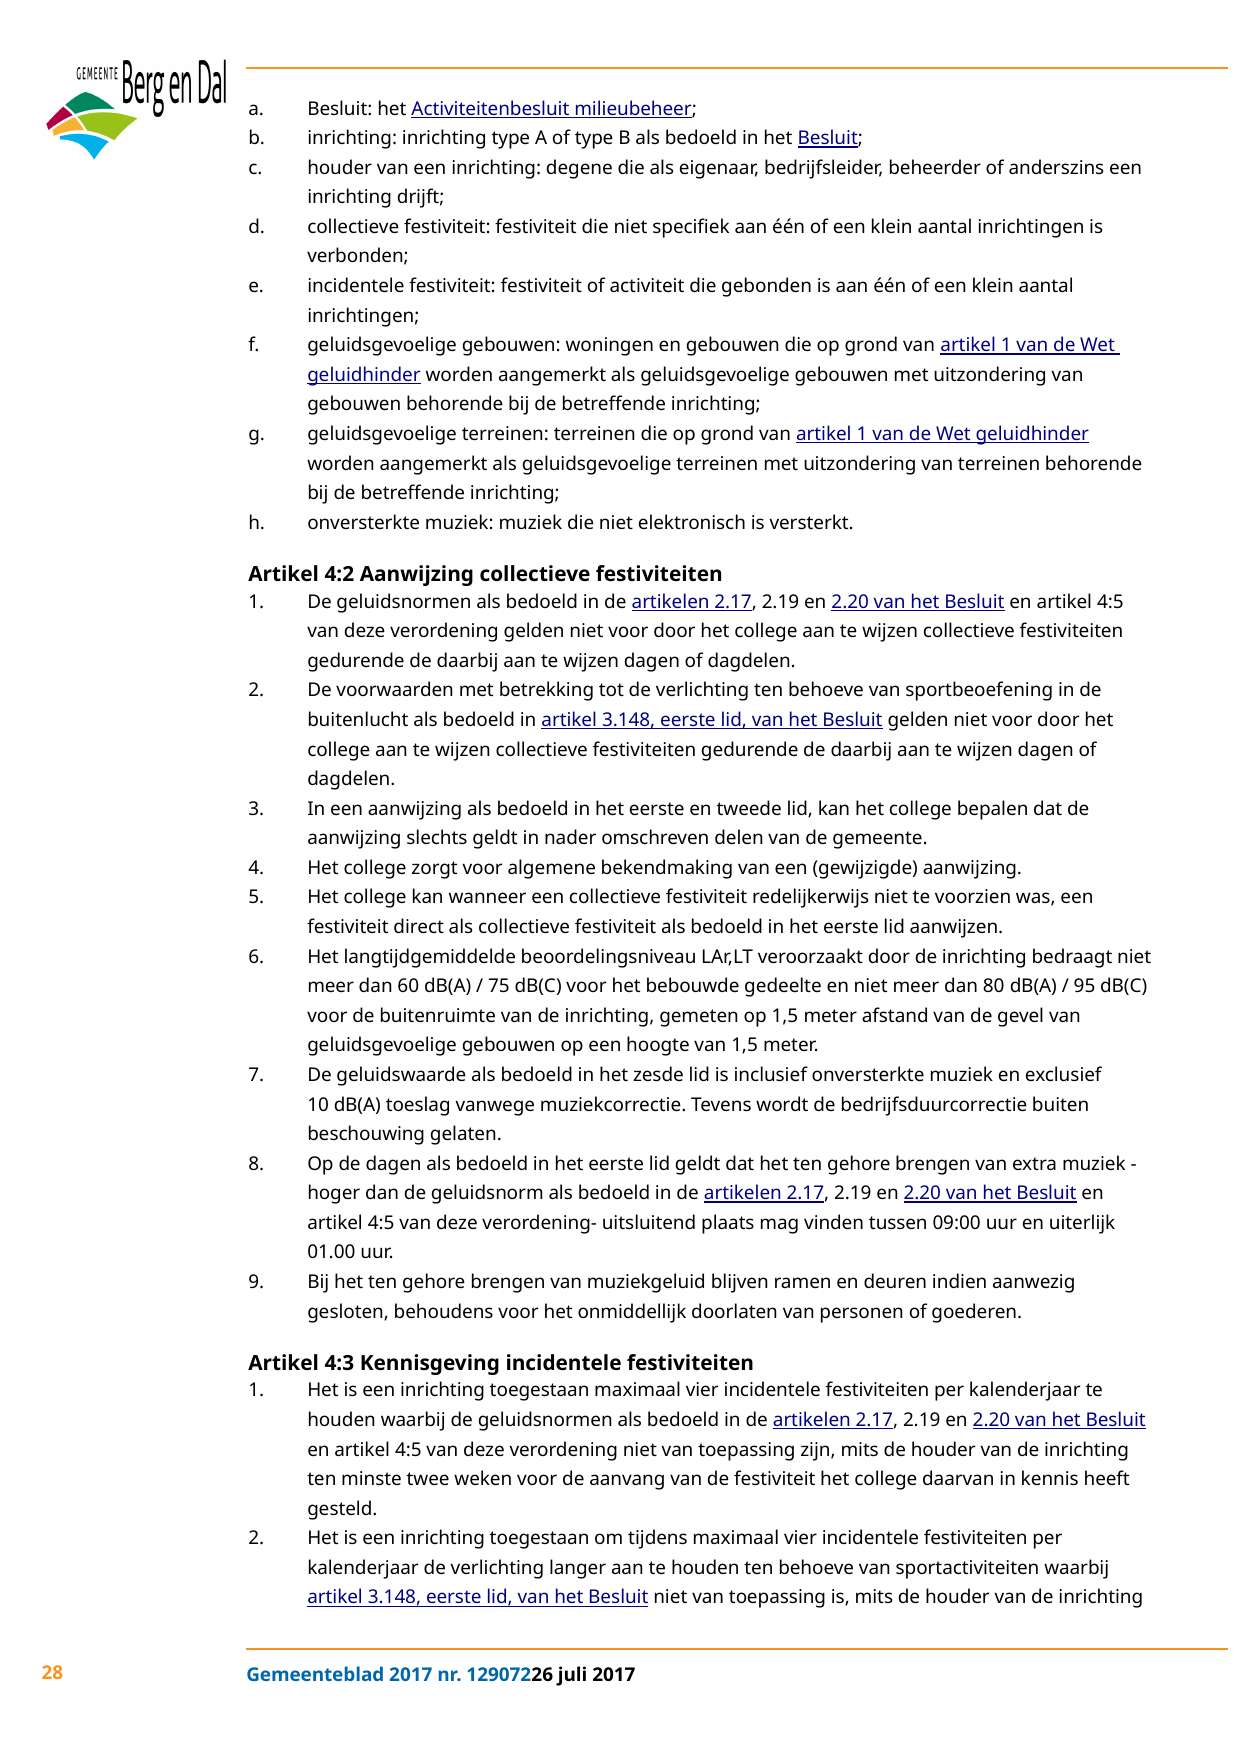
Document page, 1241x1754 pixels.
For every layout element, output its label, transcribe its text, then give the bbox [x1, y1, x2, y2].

list Bij het ten gehore brengen van muziekgeluid blijven ramen en deuren indien aanwezig gesloten, behoudens voor het onmiddellijk doorlaten van personen of goederen. [248, 1268, 1152, 1323]
list De geluidsnormen als bedoeld in de artikelen 2.17, 2.19 en 2.20 van het Besluit en artikel 4:5 van deze verordening gelden niet voor door het college aan te wijzen collectieve festiviteiten gedurende de daarbij aan te wijzen dagen of dagdelen. [248, 588, 1152, 673]
list In een aanwijzing als bedoeld in het eerste en tweede lid, kan het college bepalen dat de aanwijzing slechts geldt in nader omschreven delen van de gemeente. [248, 795, 1152, 850]
list Het college kan wanneer een collectieve festiviteit redelijkerwijs niet te voorzien was, een festiviteit direct als collectieve festiviteit als bedoeld in het eerste lid aanwijzen. [248, 884, 1152, 939]
list geluidsgevoelige terreinen: terreinen die op grond van artikel 1 van de Wet geluidhinder worden aangemerkt als geluidsgevoelige terreinen met uitzondering van terreinen behorende bij de betreffende inrichting; [248, 420, 1152, 505]
list collectieve festiviteit: festiviteit die niet specifiek aan één of een klein aantal inrichtingen is verbonden; [248, 213, 1152, 268]
text Artikel 4:3 Kennisgeving incidentele festiviteiten [248, 1348, 1152, 1377]
list Het langtijdgemiddelde beoordelingsniveau LAr,LT veroorzaakt door de inrichting bedraagt niet meer dan 60 dB(A) / 75 dB(C) voor het bebouwde gedeelte en niet meer dan 80 dB(A) / 95 dB(C) voor de buitenruimte van de inrichting, gemeten op 1,5 meter afstand van de gevel van geluidsgevoelige gebouwen op een hoogte van 1,5 meter. [248, 943, 1152, 1057]
list Besluit: het Activiteitenbesluit milieubeheer; [248, 95, 1152, 121]
list Het is een inrichting toegestaan maximaal vier incidentele festiviteiten per kalenderjaar te houden waarbij de geluidsnormen als bedoeld in de artikelen 2.17, 2.19 en 2.20 van het Besluit en artikel 4:5 van deze verordening niet van toepassing zijn, mits de houder van de inrichting ten minste twee weken voor de aanvang van de festiviteit het college daarvan in kennis heeft gesteld. [248, 1377, 1152, 1521]
text Artikel 4:2 Aanwijzing collectieve festiviteiten [248, 559, 1152, 588]
list De geluidswaarde als bedoeld in het zesde lid is inclusief onversterkte muziek en exclusief 10 dB(A) toeslag vanwege muziekcorrectie. Tevens wordt de bedrijfsduurcorrectie buiten beschouwing gelaten. [248, 1061, 1152, 1146]
picture [41, 47, 231, 172]
list De voorwaarden met betrekking tot de verlichting ten behoeve van sportbeoefening in de buitenlucht als bedoeld in artikel 3.148, eerste lid, van het Besluit gelden niet voor door het college aan te wijzen collectieve festiviteiten gedurende de daarbij aan te wijzen dagen of dagdelen. [248, 677, 1152, 791]
list houder van een inrichting: degene die als eigenaar, bedrijfsleider, beheerder of anderszins een inrichting drijft; [248, 154, 1152, 209]
list onversterkte muziek: muziek die niet elektronisch is versterkt. [248, 509, 1152, 535]
list inrichting: inrichting type A of type B als bedoeld in het Besluit; [248, 124, 1152, 150]
list geluidsgevoelige gebouwen: woningen en gebouwen die op grond van artikel 1 van de Wet geluidhinder worden aangemerkt als geluidsgevoelige gebouwen met uitzondering van gebouwen behorende bij de betreffende inrichting; [248, 331, 1152, 416]
list Op de dagen als bedoeld in het eerste lid geldt dat het ten gehore brengen van extra muziek - hoger dan de geluidsnorm als bedoeld in de artikelen 2.17, 2.19 en 2.20 van het Besluit en artikel 4:5 van deze verordening- uitsluitend plaats mag vinden tussen 09:00 uur en uiterlijk 01.00 uur. [248, 1150, 1152, 1264]
list Het college zorgt voor algemene bekendmaking van een (gewijzigde) aanwijzing. [248, 854, 1152, 880]
list incidentele festiviteit: festiviteit of activiteit die gebonden is aan één of een klein aantal inrichtingen; [248, 272, 1152, 328]
list Het is een inrichting toegestaan om tijdens maximaal vier incidentele festiviteiten per kalenderjaar de verlichting langer aan te houden ten behoeve van sportactiviteiten waarbij artikel 3.148, eerste lid, van het Besluit niet van toepassing is, mits de houder van de inrichting [248, 1524, 1152, 1609]
